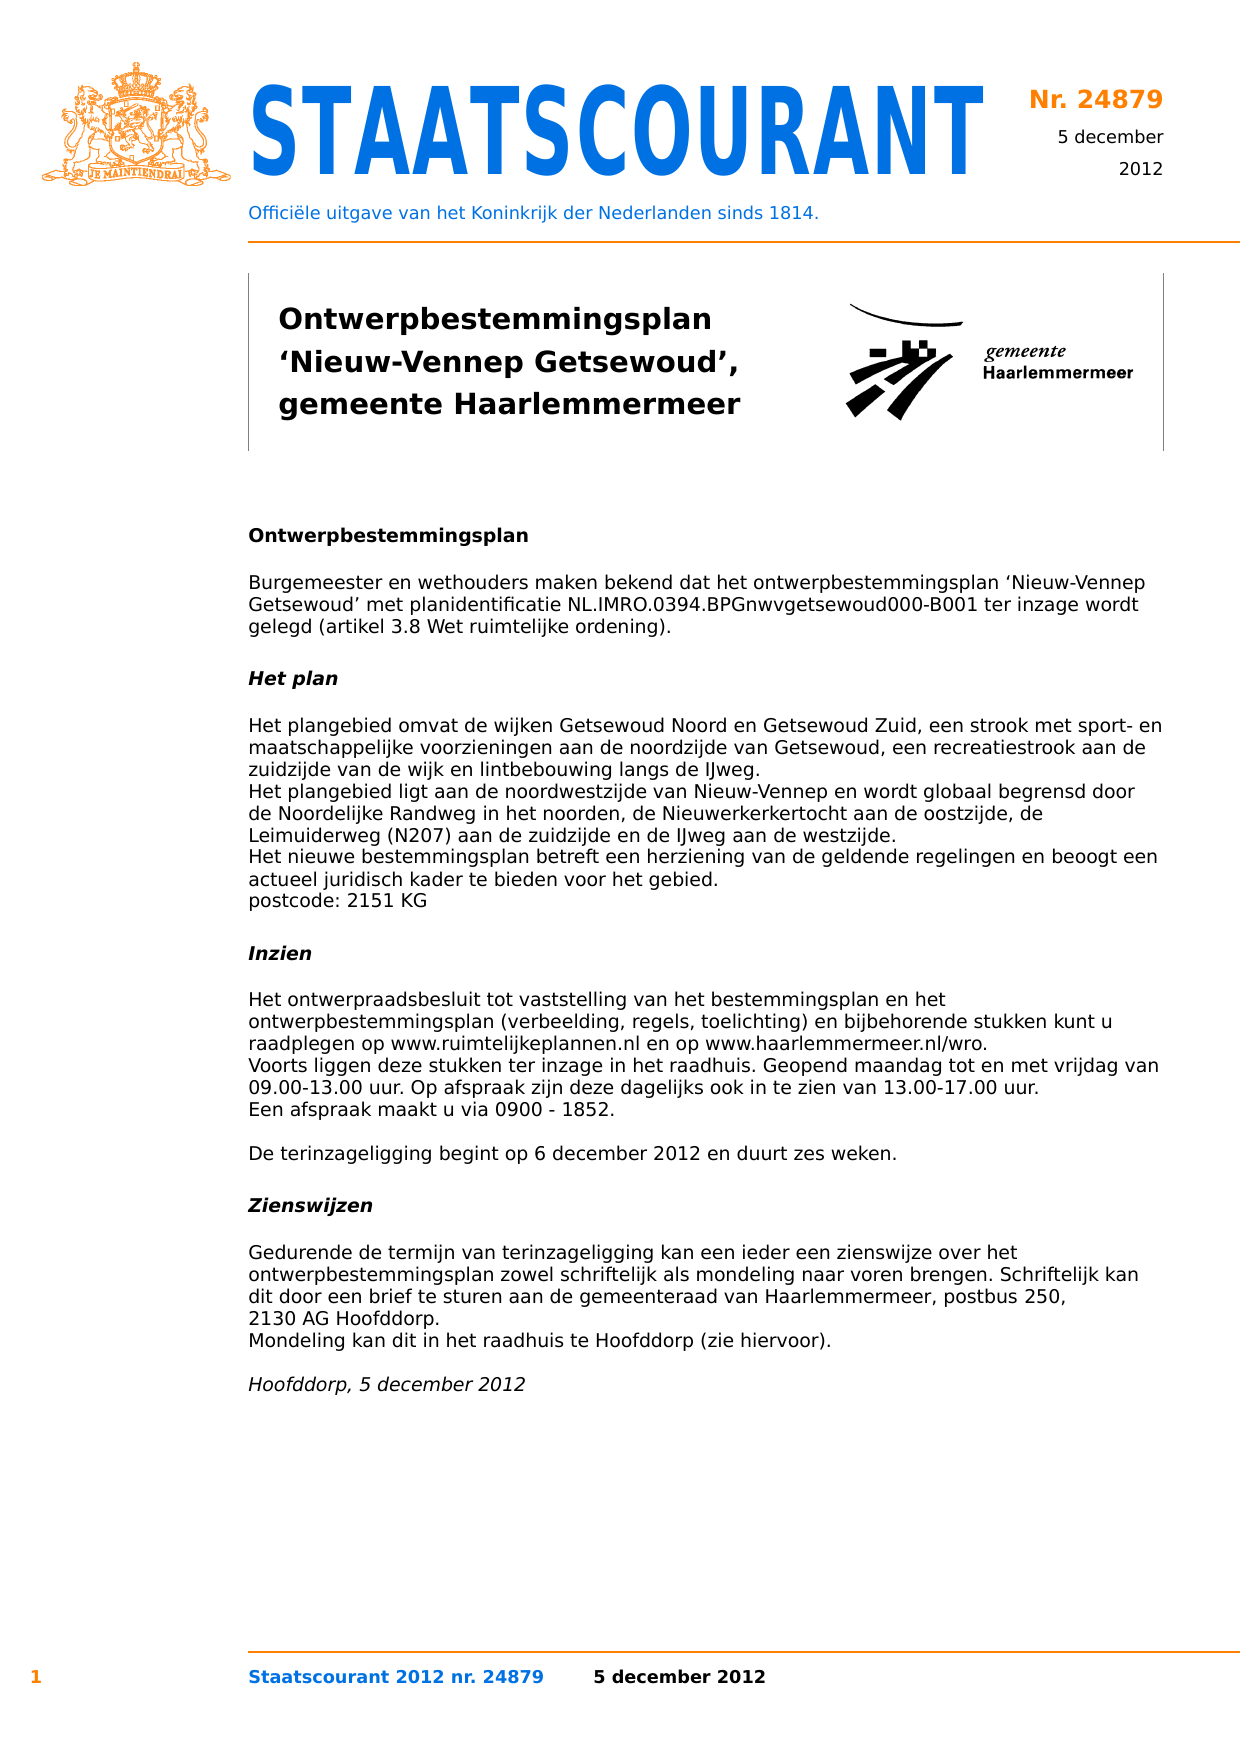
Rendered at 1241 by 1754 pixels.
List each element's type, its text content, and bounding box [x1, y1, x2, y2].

subtitle Het plan [248, 668, 1163, 689]
text Gedurende de termijn van terinzageligging kan een ieder een zienswijze over het ontwerpbestemmingsplan zowel schriftelijk als mondeling naar voren brengen. Schriftelijk kan dit door een brief te sturen aan de gemeenteraad van Haarlemmermeer, postbus 250, 2130 AG Hoofddorp. [248, 1242, 1163, 1330]
text Burgemeester en wethouders maken bekend dat het ontwerpbestemmingsplan ‘Nieuw-Vennep Getsewoud’ met planidentificatie NL.IMRO.0394.BPGnwvgetsewoud000-B001 ter inzage wordt gelegd (artikel 3.8 Wet ruimtelijke ordening). [248, 572, 1163, 638]
text Hoofddorp, 5 december 2012 [248, 1374, 1163, 1396]
text Mondeling kan dit in het raadhuis te Hoofddorp (zie hiervoor). [248, 1330, 1163, 1352]
picture [844, 302, 1134, 421]
text Het nieuwe bestemmingsplan betreft een herziening van de geldende regelingen en beoogt een actueel juridisch kader te bieden voor het gebied. [248, 846, 1163, 890]
text Een afspraak maakt u via 0900 - 1852. [248, 1099, 1163, 1121]
text Het plangebied omvat de wijken Getsewoud Noord en Getsewoud Zuid, een strook met sport- en maatschappelijke voorzieningen aan de noordzijde van Getsewoud, een recreatiestrook aan de zuidzijde van de wijk en lintbebouwing langs de IJweg. [248, 714, 1163, 781]
text Het plangebied ligt aan de noordwestzijde van Nieuw-Vennep en wordt globaal begrensd door de Noordelijke Randweg in het noorden, de Nieuwerkerkertocht aan de oostzijde, de Leimuiderweg (N207) aan de zuidzijde en de IJweg aan de westzijde. [248, 781, 1163, 846]
text postcode: 2151 KG [248, 890, 1163, 912]
table_header Nr. 24879 [998, 62, 1240, 121]
subtitle Ontwerpbestemmingsplan ‘Nieuw-Vennep Getsewoud’, gemeente Haarlemmermeer [249, 273, 1163, 451]
subtitle Zienswijzen [248, 1195, 1163, 1217]
subtitle Inzien [248, 942, 1163, 964]
table_header STAATSCOURANT [248, 62, 998, 203]
text De terinzageligging begint op 6 december 2012 en duurt zes weken. [248, 1143, 1163, 1165]
picture [41, 62, 231, 186]
text Voorts liggen deze stukken ter inzage in het raadhuis. Geopend maandag tot en met vrijdag van 09.00-13.00 uur. Op afspraak zijn deze dagelijks ook in te zien van 13.00-17.00 uur. [248, 1055, 1163, 1099]
table_header [25, 62, 248, 241]
table_cell 5 december [998, 121, 1240, 153]
table_cell 2012 [998, 153, 1240, 203]
subtitle Ontwerpbestemmingsplan [248, 525, 1163, 547]
text Het ontwerpraadsbesluit tot vaststelling van het bestemmingsplan en het ontwerpbestemmingsplan (verbeelding, regels, toelichting) en bijbehorende stukken kunt u raadplegen op www.ruimtelijkeplannen.nl en op www.haarlemmermeer.nl/wro. [248, 989, 1163, 1055]
table_cell Officiële uitgave van het Koninkrijk der Nederlanden sinds 1814. [248, 203, 1240, 241]
